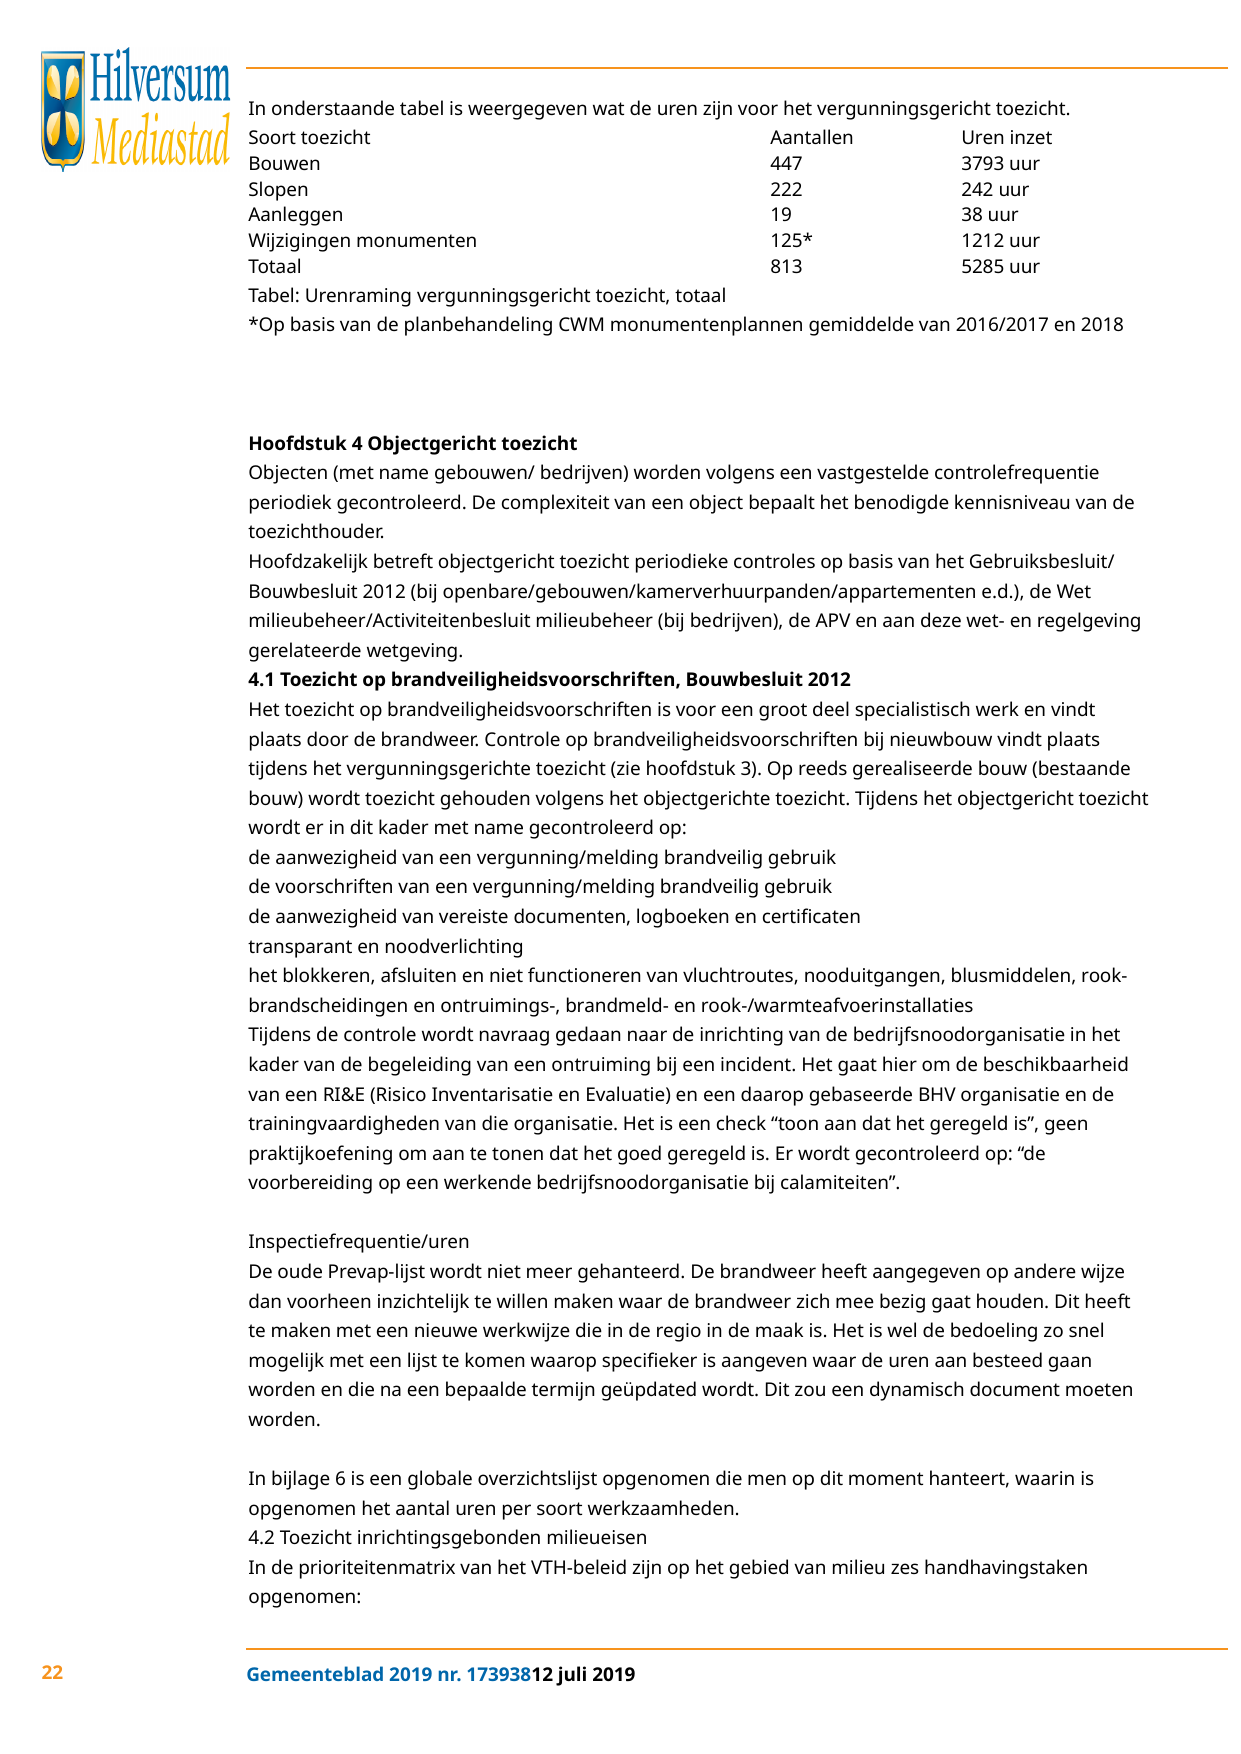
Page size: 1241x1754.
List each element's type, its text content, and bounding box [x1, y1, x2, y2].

table_cell Bouwen [248, 150, 770, 176]
table_cell 5285 uur [961, 253, 1152, 279]
text In bijlage 6 is een globale overzichtslijst opgenomen die men op dit moment hanteert, waarin is opgenomen het aantal uren per soort werkzaamheden. [248, 1465, 1152, 1521]
text het blokkeren, afsluiten en niet functioneren van vluchtroutes, nooduitgangen, blusmiddelen, rook- brandscheidingen en ontruimings-, brandmeld- en rook-/warmteafvoerinstallaties [248, 962, 1152, 1018]
text In onderstaande tabel is weergegeven wat de uren zijn voor het vergunningsgericht toezicht. [248, 95, 1152, 121]
table_cell 3793 uur [961, 150, 1152, 176]
text transparant en noodverlichting [248, 933, 1152, 959]
text Het toezicht op brandveiligheidsvoorschriften is voor een groot deel specialistisch werk en vindt plaats door de brandweer. Controle op brandveiligheidsvoorschriften bij nieuwbouw vindt plaats tijdens het vergunningsgerichte toezicht (zie hoofdstuk 3). Op reeds gerealiseerde bouw (bestaande bouw) wordt toezicht gehouden volgens het objectgerichte toezicht. Tijdens het objectgericht toezicht wordt er in dit kader met name gecontroleerd op: [248, 696, 1152, 840]
table_cell Slopen [248, 176, 770, 202]
text Tabel: Urenraming vergunningsgericht toezicht, totaal [248, 282, 1152, 308]
table_cell 125* [770, 228, 961, 253]
text Objecten (met name gebouwen/ bedrijven) worden volgens een vastgestelde controlefrequentie periodiek gecontroleerd. De complexiteit van een object bepaalt het benodigde kennisniveau van de toezichthouder. [248, 459, 1152, 544]
picture [41, 47, 231, 172]
table_cell 447 [770, 150, 961, 176]
text 4.1 Toezicht op brandveiligheidsvoorschriften, Bouwbesluit 2012 [248, 667, 1152, 692]
table_cell Wijzigingen monumenten [248, 228, 770, 253]
table_header Aantallen [770, 125, 961, 150]
table_cell 38 uur [961, 202, 1152, 227]
text *Op basis van de planbehandeling CWM monumentenplannen gemiddelde van 2016/2017 en 2018 [248, 312, 1152, 337]
table_cell 813 [770, 253, 961, 279]
text de aanwezigheid van een vergunning/melding brandveilig gebruik [248, 844, 1152, 870]
table_cell Aanleggen [248, 202, 770, 227]
table_cell 1212 uur [961, 228, 1152, 253]
table_cell 242 uur [961, 176, 1152, 202]
table_cell 19 [770, 202, 961, 227]
table_header Uren inzet [961, 125, 1152, 150]
text De oude Prevap-lijst wordt niet meer gehanteerd. De brandweer heeft aangegeven op andere wijze dan voorheen inzichtelijk te willen maken waar de brandweer zich mee bezig gaat houden. Dit heeft te maken met een nieuwe werkwijze die in de regio in de maak is. Het is wel de bedoeling zo snel mogelijk met een lijst te komen waarop specifieker is aangeven waar de uren aan besteed gaan worden en die na een bepaalde termijn geüpdated wordt. Dit zou een dynamisch document moeten worden. [248, 1258, 1152, 1432]
text Inspectiefrequentie/uren [248, 1229, 1152, 1254]
text de aanwezigheid van vereiste documenten, logboeken en certificaten [248, 903, 1152, 929]
text Hoofdstuk 4 Objectgericht toezicht [248, 430, 1152, 456]
table_cell Totaal [248, 253, 770, 279]
text In de prioriteitenmatrix van het VTH-beleid zijn op het gebied van milieu zes handhavingstaken opgenomen: [248, 1554, 1152, 1609]
table_header Soort toezicht [248, 125, 770, 150]
text de voorschriften van een vergunning/melding brandveilig gebruik [248, 874, 1152, 899]
text 4.2 Toezicht inrichtingsgebonden milieueisen [248, 1524, 1152, 1550]
text Hoofdzakelijk betreft objectgericht toezicht periodieke controles op basis van het Gebruiksbesluit/ Bouwbesluit 2012 (bij openbare/gebouwen/kamerverhuurpanden/appartementen e.d.), de Wet milieubeheer/Activiteitenbesluit milieubeheer (bij bedrijven), de APV en aan deze wet- en regelgeving gerelateerde wetgeving. [248, 548, 1152, 663]
text Tijdens de controle wordt navraag gedaan naar de inrichting van de bedrijfsnoodorganisatie in het kader van de begeleiding van een ontruiming bij een incident. Het gaat hier om de beschikbaarheid van een RI&E (Risico Inventarisatie en Evaluatie) en een daarop gebaseerde BHV organisatie en de trainingvaardigheden van die organisatie. Het is een check “toon aan dat het geregeld is”, geen praktijkoefening om aan te tonen dat het goed geregeld is. Er wordt gecontroleerd op: “de voorbereiding op een werkende bedrijfsnoodorganisatie bij calamiteiten”. [248, 1022, 1152, 1195]
table_cell 222 [770, 176, 961, 202]
